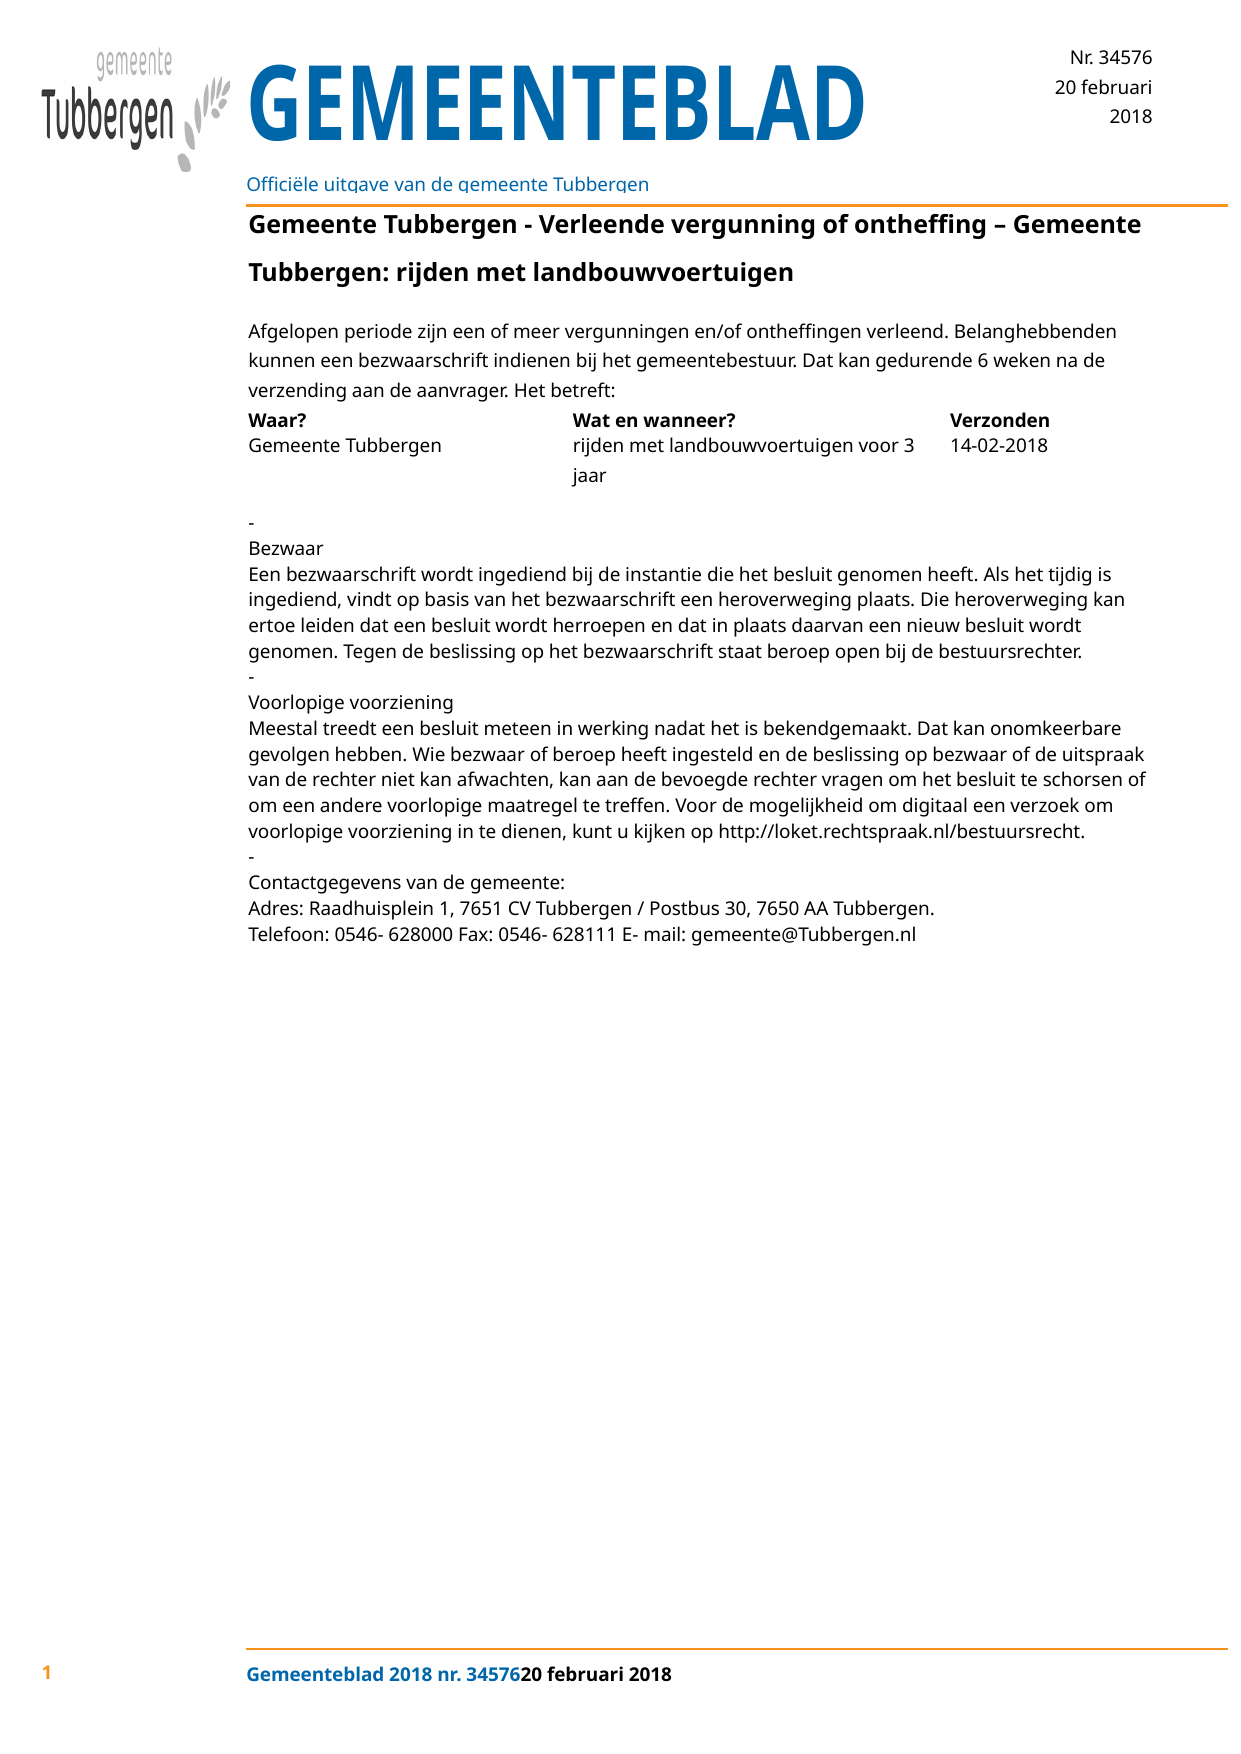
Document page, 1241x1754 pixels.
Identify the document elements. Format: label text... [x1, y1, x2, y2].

text Afgelopen periode zijn een of meer vergunningen en/of ontheffingen verleend. Belanghebbenden kunnen een bezwaarschrift indienen bij het gemeentebestuur. Dat kan gedurende 6 weken na de verzending aan de aanvrager. Het betreft: [248, 318, 1152, 403]
picture [41, 47, 231, 172]
text - [248, 664, 1152, 689]
text Telefoon: 0546- 628000 Fax: 0546- 628111 E- mail: gemeente@Tubbergen.nl [248, 921, 1152, 947]
table_header Wat en wanneer? [573, 407, 950, 432]
table_header Verzonden [950, 407, 1152, 432]
table_cell rijden met landbouwvoertuigen voor 3 jaar [573, 433, 950, 488]
text Gemeente Tubbergen - Verleende vergunning of ontheffing – Gemeente Tubbergen: rijden met landbouwvoertuigen [248, 207, 1152, 288]
text Meestal treedt een besluit meteen in werking nadat het is bekendgemaakt. Dat kan onomkeerbare gevolgen hebben. Wie bezwaar of beroep heeft ingesteld en de beslissing op bezwaar of de uitspraak van de rechter niet kan afwachten, kan aan de bevoegde rechter vragen om het besluit te schorsen of om een andere voorlopige maatregel te treffen. Voor de mogelijkheid om digitaal een verzoek om voorlopige voorziening in te dienen, kunt u kijken op http://loket.rechtspraak.nl/bestuursrecht. [248, 715, 1152, 844]
text - [248, 509, 1152, 535]
text - [248, 844, 1152, 869]
text Adres: Raadhuisplein 1, 7651 CV Tubbergen / Postbus 30, 7650 AA Tubbergen. [248, 895, 1152, 921]
text Contactgegevens van de gemeente: [248, 869, 1152, 895]
text Voorlopige voorziening [248, 689, 1152, 715]
table_cell Gemeente Tubbergen [248, 433, 573, 488]
table_header Waar? [248, 407, 573, 432]
text Een bezwaarschrift wordt ingediend bij de instantie die het besluit genomen heeft. Als het tijdig is ingediend, vindt op basis van het bezwaarschrift een heroverweging plaats. Die heroverweging kan ertoe leiden dat een besluit wordt herroepen en dat in plaats daarvan een nieuw besluit wordt genomen. Tegen de beslissing op het bezwaarschrift staat beroep open bij de bestuursrechter. [248, 561, 1152, 664]
text Bezwaar [248, 535, 1152, 561]
table_cell 14-02-2018 [950, 433, 1152, 488]
